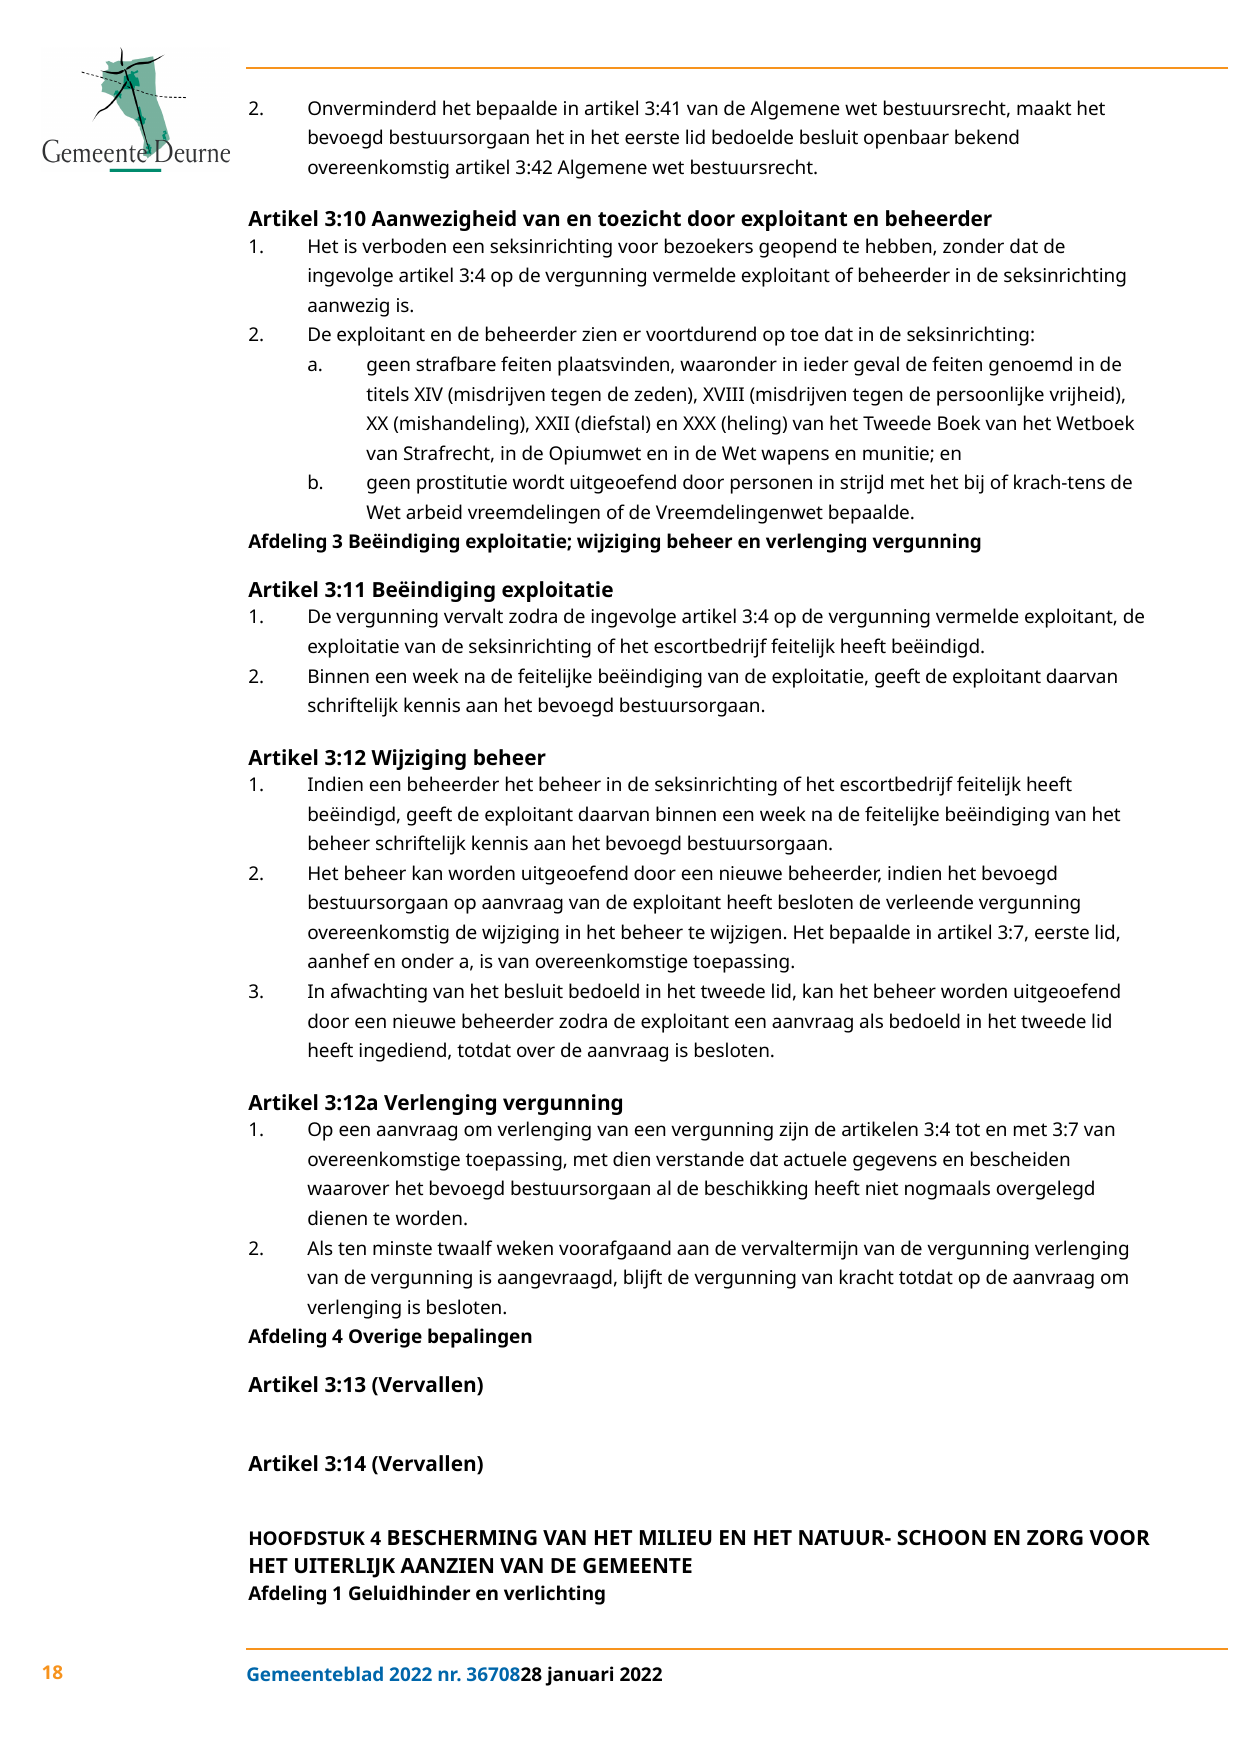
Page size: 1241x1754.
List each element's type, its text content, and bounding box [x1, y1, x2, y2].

list Het is verboden een seksinrichting voor bezoekers geopend te hebben, zonder dat de ingevolge artikel 3:4 op de vergunning vermelde exploitant of beheerder in de seksinrichting aanwezig is. [248, 233, 1152, 318]
text Artikel 3:12a Verlenging vergunning [248, 1088, 1152, 1116]
list De exploitant en de beheerder zien er voortdurend op toe dat in de seksinrichting: [248, 322, 1152, 347]
text Artikel 3:13 (Vervallen) [248, 1370, 1152, 1398]
list geen prostitutie wordt uitgeoefend door personen in strijd met het bij of krach-tens de Wet arbeid vreemdelingen of de Vreemdelingenwet bepaalde. [307, 469, 1152, 525]
list Indien een beheerder het beheer in de seksinrichting of het escortbedrijf feitelijk heeft beëindigd, geeft de exploitant daarvan binnen een week na de feitelijke beëindiging van het beheer schriftelijk kennis aan het bevoegd bestuursorgaan. [248, 771, 1152, 856]
list Onverminderd het bepaalde in artikel 3:41 van de Algemene wet bestuursrecht, maakt het bevoegd bestuursorgaan het in het eerste lid bedoelde besluit openbaar bekend overeenkomstig artikel 3:42 Algemene wet bestuursrecht. [248, 95, 1152, 180]
list geen strafbare feiten plaatsvinden, waaronder in ieder geval de feiten genoemd in de titels XIV (misdrijven tegen de zeden), XVIII (misdrijven tegen de persoonlijke vrijheid), XX (mishandeling), XXII (diefstal) en XXX (heling) van het Tweede Boek van het Wetboek van Strafrecht, in de Opiumwet en in de Wet wapens en munitie; en [307, 351, 1152, 466]
text Afdeling 4 Overige bepalingen [248, 1323, 1152, 1349]
list Binnen een week na de feitelijke beëindiging van de exploitatie, geeft de exploitant daarvan schriftelijk kennis aan het bevoegd bestuursorgaan. [248, 663, 1152, 718]
text Artikel 3:10 Aanwezigheid van en toezicht door exploitant en beheerder [248, 204, 1152, 233]
text Artikel 3:11 Beëindiging exploitatie [248, 575, 1152, 604]
text Artikel 3:14 (Vervallen) [248, 1449, 1152, 1477]
list In afwachting van het besluit bedoeld in het tweede lid, kan het beheer worden uitgeoefend door een nieuwe beheerder zodra de exploitant een aanvraag als bedoeld in het tweede lid heeft ingediend, totdat over de aanvraag is besloten. [248, 978, 1152, 1063]
text Afdeling 1 Geluidhinder en verlichting [248, 1580, 1152, 1606]
list Als ten minste twaalf weken voorafgaand aan de vervaltermijn van de vergunning verlenging van de vergunning is aangevraagd, blijft de vergunning van kracht totdat op de aanvraag om verlenging is besloten. [248, 1235, 1152, 1319]
list Op een aanvraag om verlenging van een vergunning zijn de artikelen 3:4 tot en met 3:7 van overeenkomstige toepassing, met dien verstande dat actuele gegevens en bescheiden waarover het bevoegd bestuursorgaan al de beschikking heeft niet nogmaals overgelegd dienen te worden. [248, 1116, 1152, 1231]
text Artikel 3:12 Wijziging beheer [248, 743, 1152, 771]
picture [41, 47, 231, 172]
text HOOFDSTUK 4 BESCHERMING VAN HET MILIEU EN HET NATUUR- SCHOON EN ZORG VOOR HET UITERLIJK AANZIEN VAN DE GEMEENTE [248, 1523, 1152, 1580]
text Afdeling 3 Beëindiging exploitatie; wijziging beheer en verlenging vergunning [248, 529, 1152, 554]
list Het beheer kan worden uitgeoefend door een nieuwe beheerder, indien het bevoegd bestuursorgaan op aanvraag van de exploitant heeft besloten de verleende vergunning overeenkomstig de wijziging in het beheer te wijzigen. Het bepaalde in artikel 3:7, eerste lid, aanhef en onder a, is van overeenkomstige toepassing. [248, 860, 1152, 974]
list De vergunning vervalt zodra de ingevolge artikel 3:4 op de vergunning vermelde exploitant, de exploitatie van de seksinrichting of het escortbedrijf feitelijk heeft beëindigd. [248, 604, 1152, 659]
